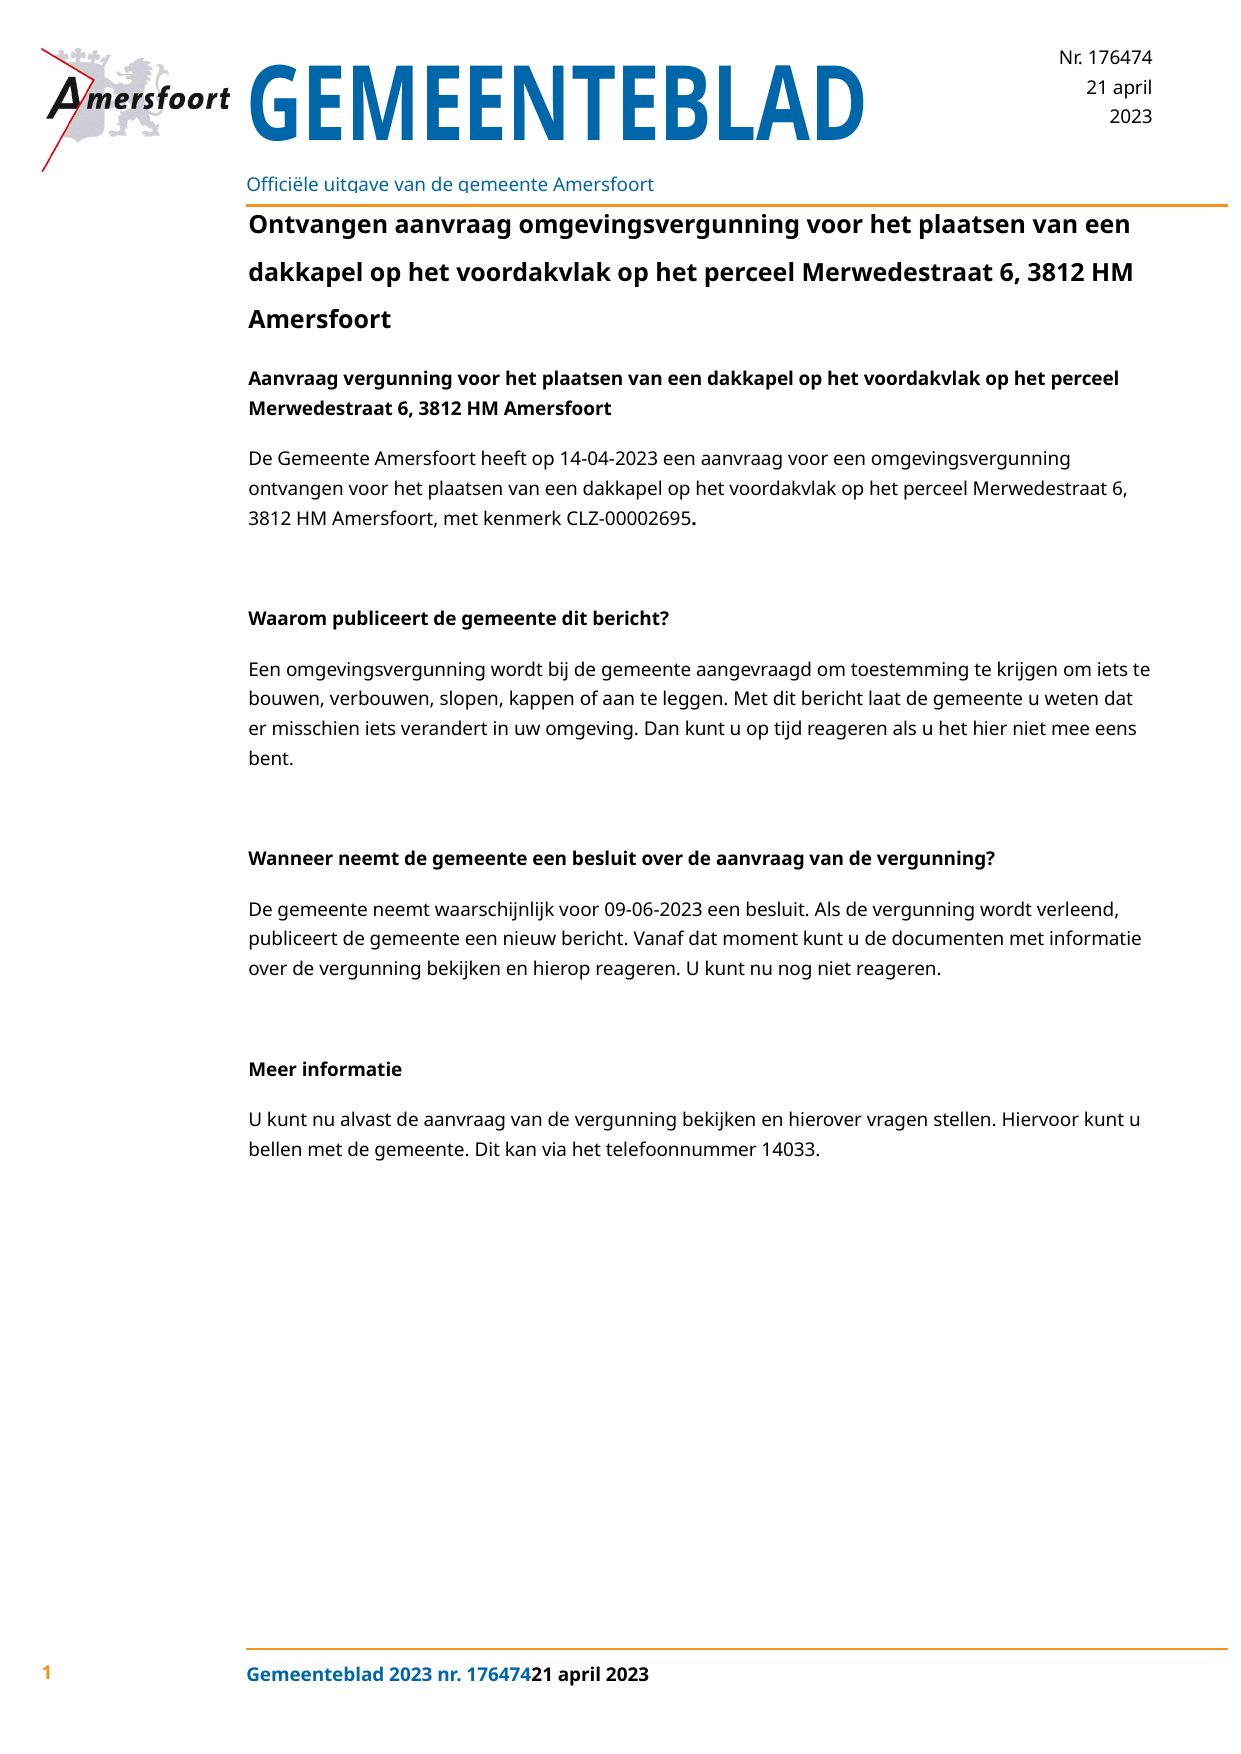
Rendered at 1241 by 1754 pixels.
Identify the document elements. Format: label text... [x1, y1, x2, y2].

text Aanvraag vergunning voor het plaatsen van een dakkapel op het voordakvlak op het perceel Merwedestraat 6, 3812 HM Amersfoort [248, 366, 1152, 421]
picture [41, 47, 231, 172]
text Waarom publiceert de gemeente dit bericht? [248, 606, 1152, 631]
text Meer informatie [248, 1056, 1152, 1082]
text Wanneer neemt de gemeente een besluit over de aanvraag van de vergunning? [248, 846, 1152, 871]
text De gemeente neemt waarschijnlijk voor 09-06-2023 een besluit. Als de vergunning wordt verleend, publiceert de gemeente een nieuw bericht. Vanaf dat moment kunt u de documenten met informatie over de vergunning bekijken en hierop reageren. U kunt nu nog niet reageren. [248, 896, 1152, 981]
text Een omgevingsvergunning wordt bij de gemeente aangevraagd om toestemming te krijgen om iets te bouwen, verbouwen, slopen, kappen of aan te leggen. Met dit bericht laat de gemeente u weten dat er misschien iets verandert in uw omgeving. Dan kunt u op tijd reageren als u het hier niet mee eens bent. [248, 656, 1152, 770]
text De Gemeente Amersfoort heeft op 14-04-2023 een aanvraag voor een omgevingsvergunning ontvangen voor het plaatsen van een dakkapel op het voordakvlak op het perceel Merwedestraat 6, 3812 HM Amersfoort, met kenmerk CLZ-00002695. [248, 446, 1152, 530]
text Ontvangen aanvraag omgevingsvergunning voor het plaatsen van een dakkapel op het voordakvlak op het perceel Merwedestraat 6, 3812 HM Amersfoort [248, 207, 1152, 336]
text U kunt nu alvast de aanvraag van de vergunning bekijken en hierover vragen stellen. Hiervoor kunt u bellen met de gemeente. Dit kan via het telefoonnummer 14033. [248, 1106, 1152, 1162]
